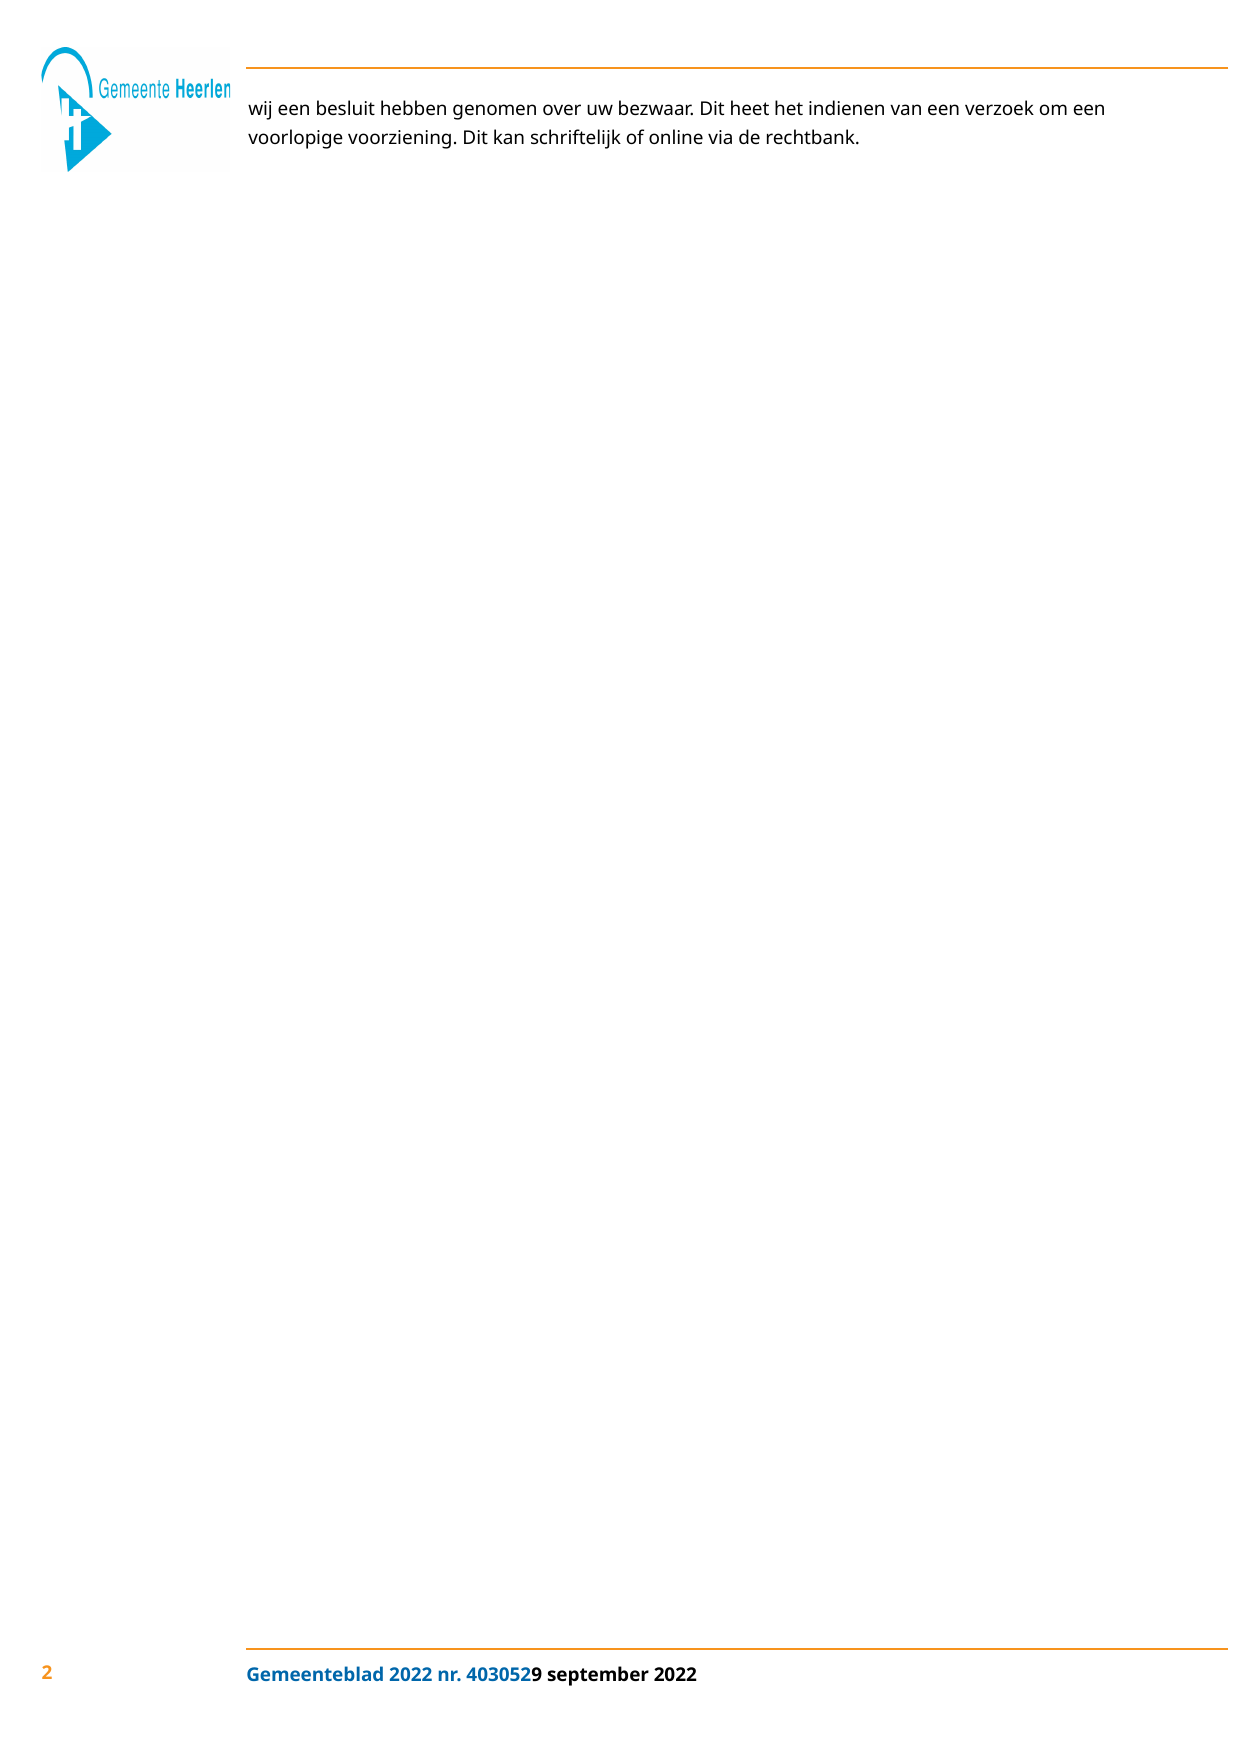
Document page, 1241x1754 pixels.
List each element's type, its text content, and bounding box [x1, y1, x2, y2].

text wij een besluit hebben genomen over uw bezwaar. Dit heet het indienen van een verzoek om een voorlopige voorziening. Dit kan schriftelijk of online via de rechtbank. [248, 95, 1152, 150]
picture [41, 47, 231, 172]
picture [41, 47, 59, 70]
